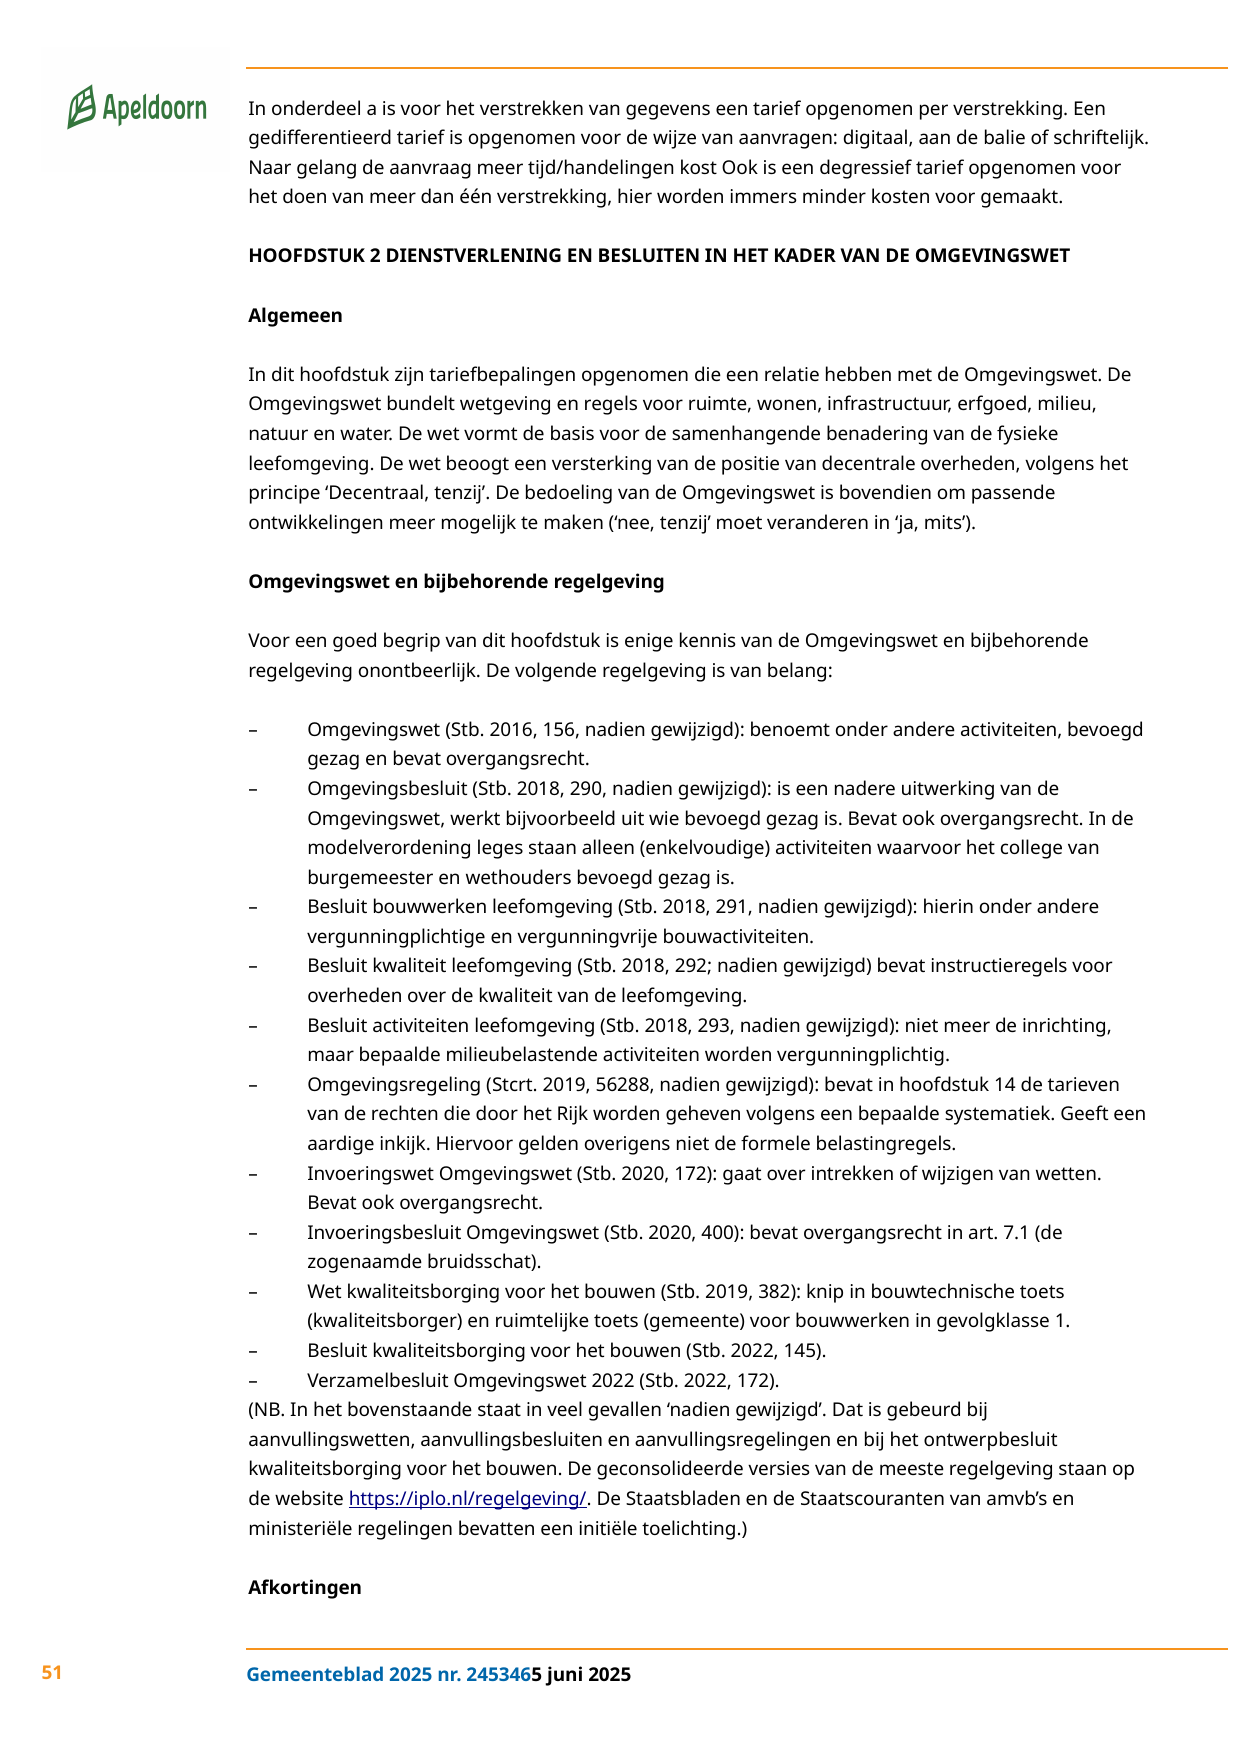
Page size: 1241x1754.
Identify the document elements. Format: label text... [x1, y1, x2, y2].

text In dit hoofdstuk zijn tariefbepalingen opgenomen die een relatie hebben met de Omgevingswet. De Omgevingswet bundelt wetgeving en regels voor ruimte, wonen, infrastructuur, erfgoed, milieu, natuur en water. De wet vormt de basis voor de samenhangende benadering van de fysieke leefomgeving. De wet beoogt een versterking van de positie van decentrale overheden, volgens het principe ‘Decentraal, tenzij’. De bedoeling van de Omgevingswet is bovendien om passende ontwikkelingen meer mogelijk te maken (‘nee, tenzij’ moet veranderen in ‘ja, mits’). [248, 361, 1152, 535]
picture [41, 47, 231, 172]
list Besluit kwaliteit leefomgeving (Stb. 2018, 292; nadien gewijzigd) bevat instructieregels voor overheden over de kwaliteit van de leefomgeving. [248, 953, 1152, 1008]
text HOOFDSTUK 2 DIENSTVERLENING EN BESLUITEN IN HET KADER VAN DE OMGEVINGSWET [248, 243, 1152, 268]
list Verzamelbesluit Omgevingswet 2022 (Stb. 2022, 172). [248, 1367, 1152, 1393]
text Algemeen [248, 302, 1152, 328]
text In onderdeel a is voor het verstrekken van gegevens een tarief opgenomen per verstrekking. Een gedifferentieerd tarief is opgenomen voor de wijze van aanvragen: digitaal, aan de balie of schriftelijk. Naar gelang de aanvraag meer tijd/handelingen kost Ook is een degressief tarief opgenomen voor het doen van meer dan één verstrekking, hier worden immers minder kosten voor gemaakt. [248, 95, 1152, 209]
text (NB. In het bovenstaande staat in veel gevallen ‘nadien gewijzigd’. Dat is gebeurd bij aanvullingswetten, aanvullingsbesluiten en aanvullingsregelingen en bij het ontwerpbesluit kwaliteitsborging voor het bouwen. De geconsolideerde versies van de meeste regelgeving staan op de website https://iplo.nl/regelgeving/. De Staatsbladen en de Staatscouranten van amvb’s en ministeriële regelingen bevatten een initiële toelichting.) [248, 1396, 1152, 1541]
text Omgevingswet en bijbehorende regelgeving [248, 568, 1152, 594]
list Invoeringsbesluit Omgevingswet (Stb. 2020, 400): bevat overgangsrecht in art. 7.1 (de zogenaamde bruidsschat). [248, 1219, 1152, 1274]
list Invoeringswet Omgevingswet (Stb. 2020, 172): gaat over intrekken of wijzigen van wetten. Bevat ook overgangsrecht. [248, 1160, 1152, 1215]
text Afkortingen [248, 1574, 1152, 1600]
list Besluit kwaliteitsborging voor het bouwen (Stb. 2022, 145). [248, 1337, 1152, 1363]
list Besluit bouwwerken leefomgeving (Stb. 2018, 291, nadien gewijzigd): hierin onder andere vergunningplichtige en vergunningvrije bouwactiviteiten. [248, 893, 1152, 949]
text Voor een goed begrip van dit hoofdstuk is enige kennis van de Omgevingswet en bijbehorende regelgeving onontbeerlijk. De volgende regelgeving is van belang: [248, 627, 1152, 683]
list Besluit activiteiten leefomgeving (Stb. 2018, 293, nadien gewijzigd): niet meer de inrichting, maar bepaalde milieubelastende activiteiten worden vergunningplichtig. [248, 1012, 1152, 1067]
list Omgevingsbesluit (Stb. 2018, 290, nadien gewijzigd): is een nadere uitwerking van de Omgevingswet, werkt bijvoorbeeld uit wie bevoegd gezag is. Bevat ook overgangsrecht. In de modelverordening leges staan alleen (enkelvoudige) activiteiten waarvoor het college van burgemeester en wethouders bevoegd gezag is. [248, 775, 1152, 890]
list Wet kwaliteitsborging voor het bouwen (Stb. 2019, 382): knip in bouwtechnische toets (kwaliteitsborger) en ruimtelijke toets (gemeente) voor bouwwerken in gevolgklasse 1. [248, 1278, 1152, 1333]
list Omgevingswet (Stb. 2016, 156, nadien gewijzigd): benoemt onder andere activiteiten, bevoegd gezag en bevat overgangsrecht. [248, 716, 1152, 771]
list Omgevingsregeling (Stcrt. 2019, 56288, nadien gewijzigd): bevat in hoofdstuk 14 de tarieven van de rechten die door het Rijk worden geheven volgens een bepaalde systematiek. Geeft een aardige inkijk. Hiervoor gelden overigens niet de formele belastingregels. [248, 1071, 1152, 1156]
